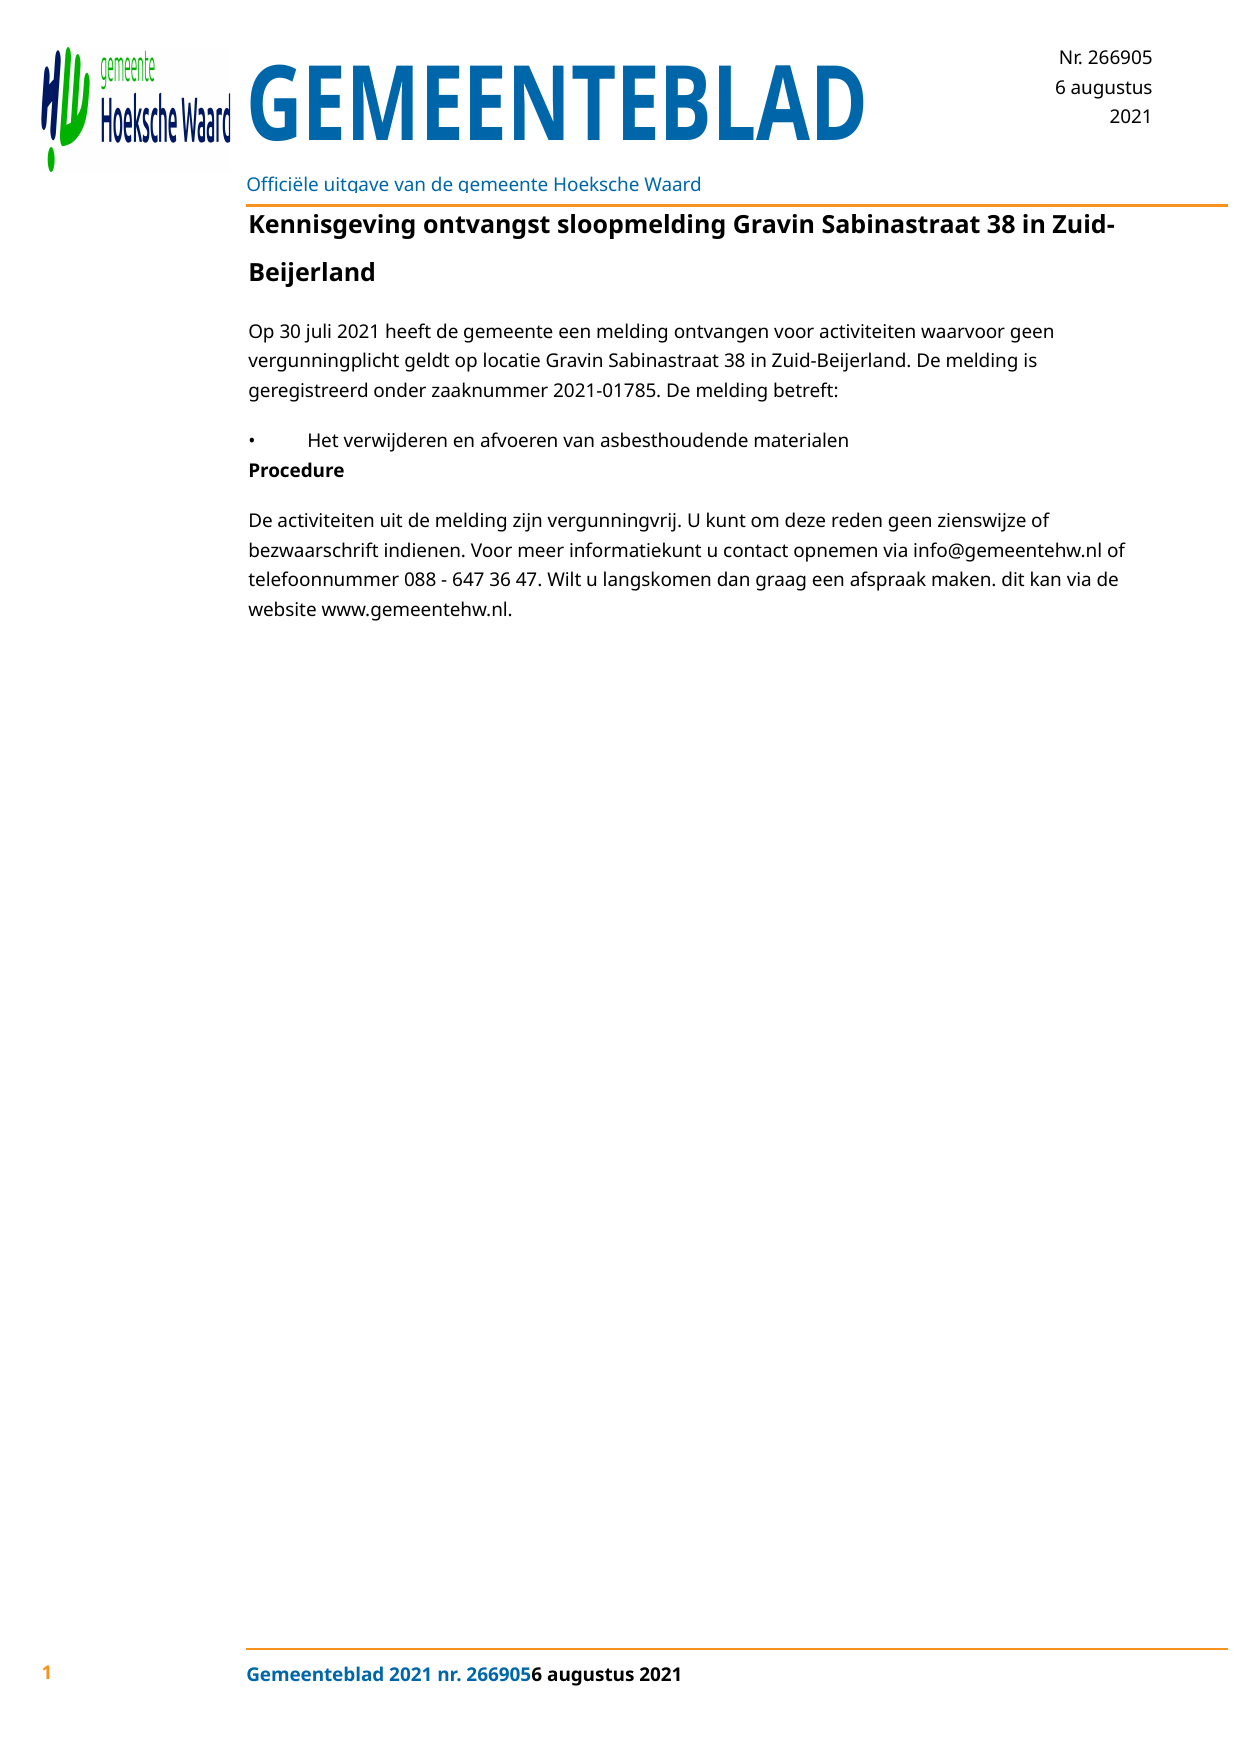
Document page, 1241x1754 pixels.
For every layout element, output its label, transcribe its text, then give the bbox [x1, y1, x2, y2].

text Kennisgeving ontvangst sloopmelding Gravin Sabinastraat 38 in Zuid-Beijerland [248, 207, 1152, 288]
text Op 30 juli 2021 heeft de gemeente een melding ontvangen voor activiteiten waarvoor geen vergunningplicht geldt op locatie Gravin Sabinastraat 38 in Zuid-Beijerland. De melding is geregistreerd onder zaaknummer 2021-01785. De melding betreft: [248, 318, 1152, 403]
text Procedure [248, 457, 1152, 483]
text De activiteiten uit de melding zijn vergunningvrij. U kunt om deze reden geen zienswijze of bezwaarschrift indienen. Voor meer informatiekunt u contact opnemen via info@gemeentehw.nl of telefoonnummer 088 - 647 36 47. Wilt u langskomen dan graag een afspraak maken. dit kan via de website www.gemeentehw.nl. [248, 507, 1152, 622]
list Het verwijderen en afvoeren van asbesthoudende materialen [248, 427, 1152, 453]
picture [41, 47, 231, 172]
